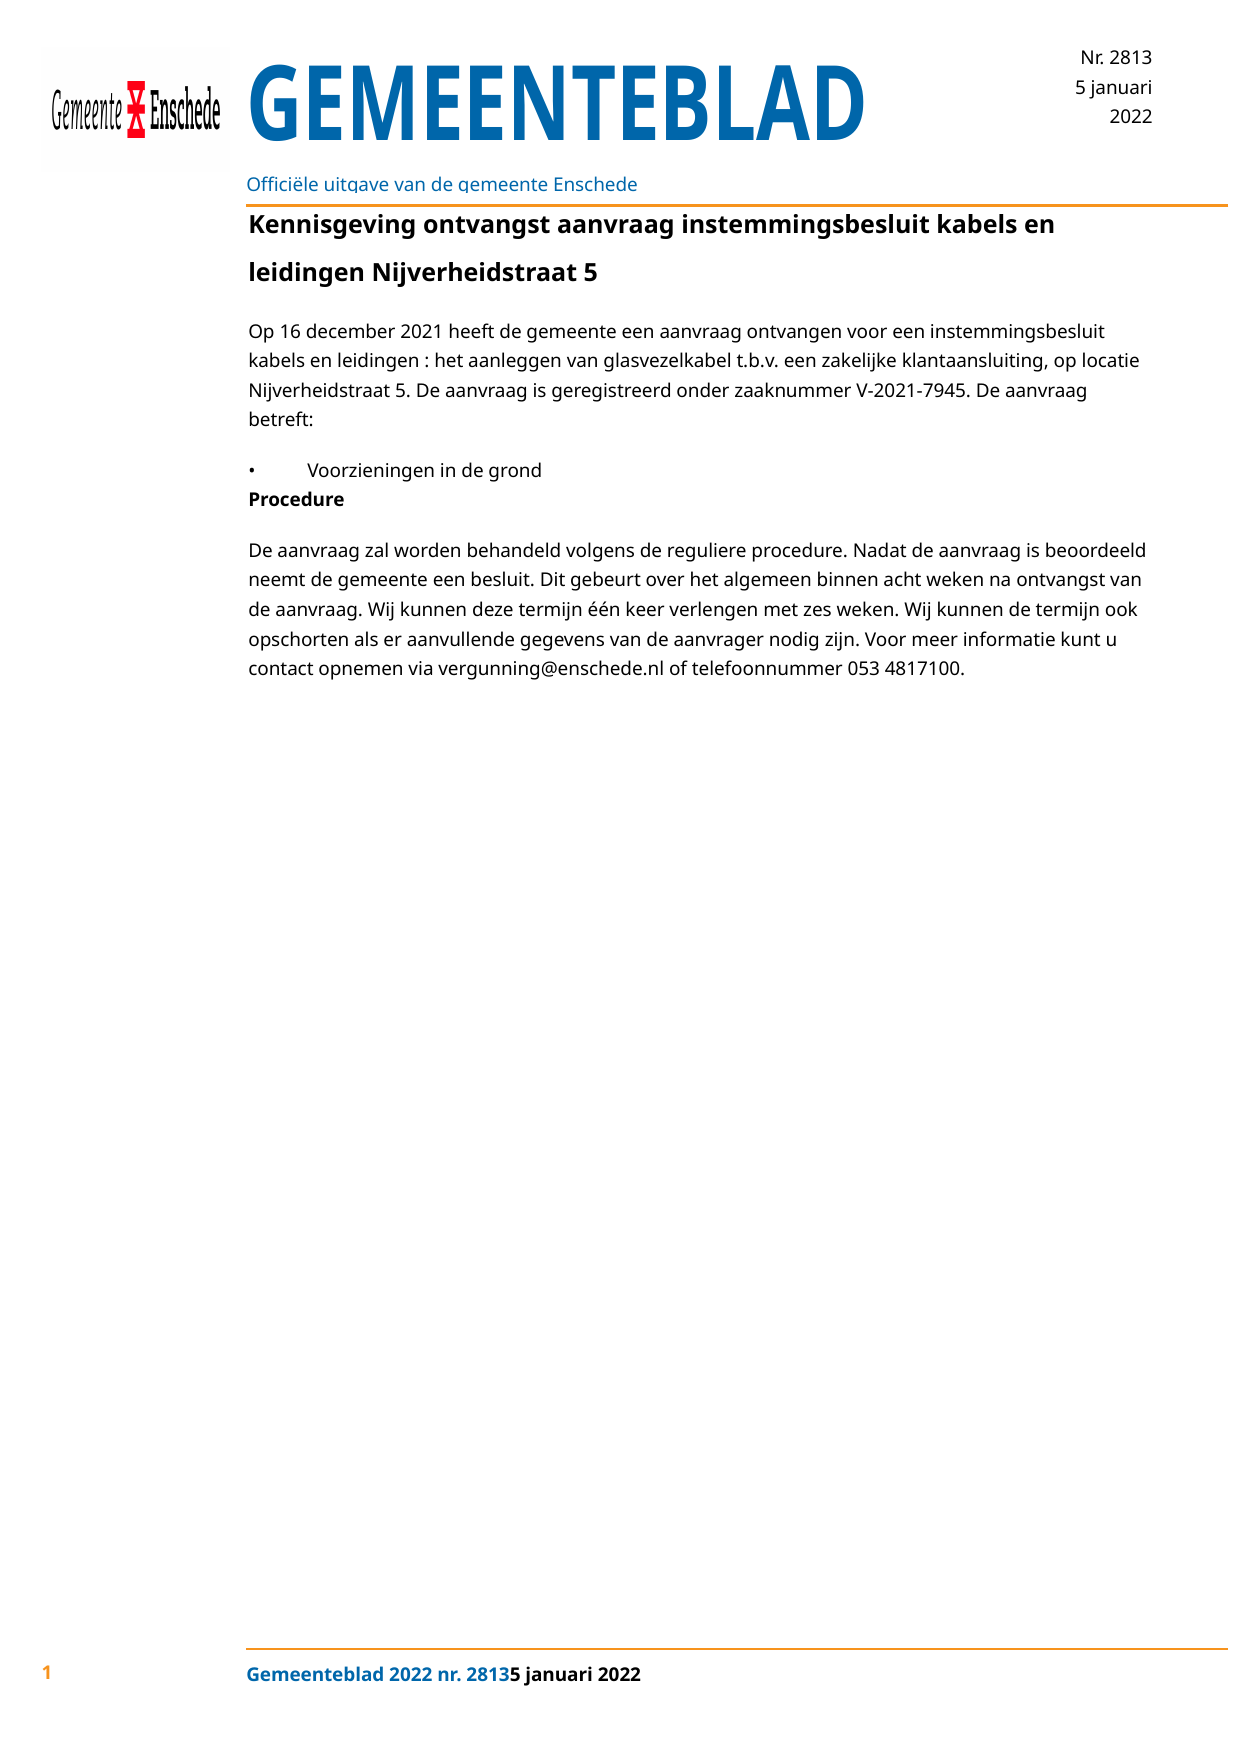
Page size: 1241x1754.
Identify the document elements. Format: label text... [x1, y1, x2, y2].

list Voorzieningen in de grond [248, 457, 1152, 483]
text De aanvraag zal worden behandeld volgens de reguliere procedure. Nadat de aanvraag is beoordeeld neemt de gemeente een besluit. Dit gebeurt over het algemeen binnen acht weken na ontvangst van de aanvraag. Wij kunnen deze termijn één keer verlengen met zes weken. Wij kunnen de termijn ook opschorten als er aanvullende gegevens van de aanvrager nodig zijn. Voor meer informatie kunt u contact opnemen via vergunning@enschede.nl of telefoonnummer 053 4817100. [248, 537, 1152, 681]
picture [41, 47, 231, 172]
text Kennisgeving ontvangst aanvraag instemmingsbesluit kabels en leidingen Nijverheidstraat 5 [248, 207, 1152, 288]
text Procedure [248, 487, 1152, 512]
text Op 16 december 2021 heeft de gemeente een aanvraag ontvangen voor een instemmingsbesluit kabels en leidingen : het aanleggen van glasvezelkabel t.b.v. een zakelijke klantaansluiting, op locatie Nijverheidstraat 5. De aanvraag is geregistreerd onder zaaknummer V-2021-7945. De aanvraag betreft: [248, 318, 1152, 432]
